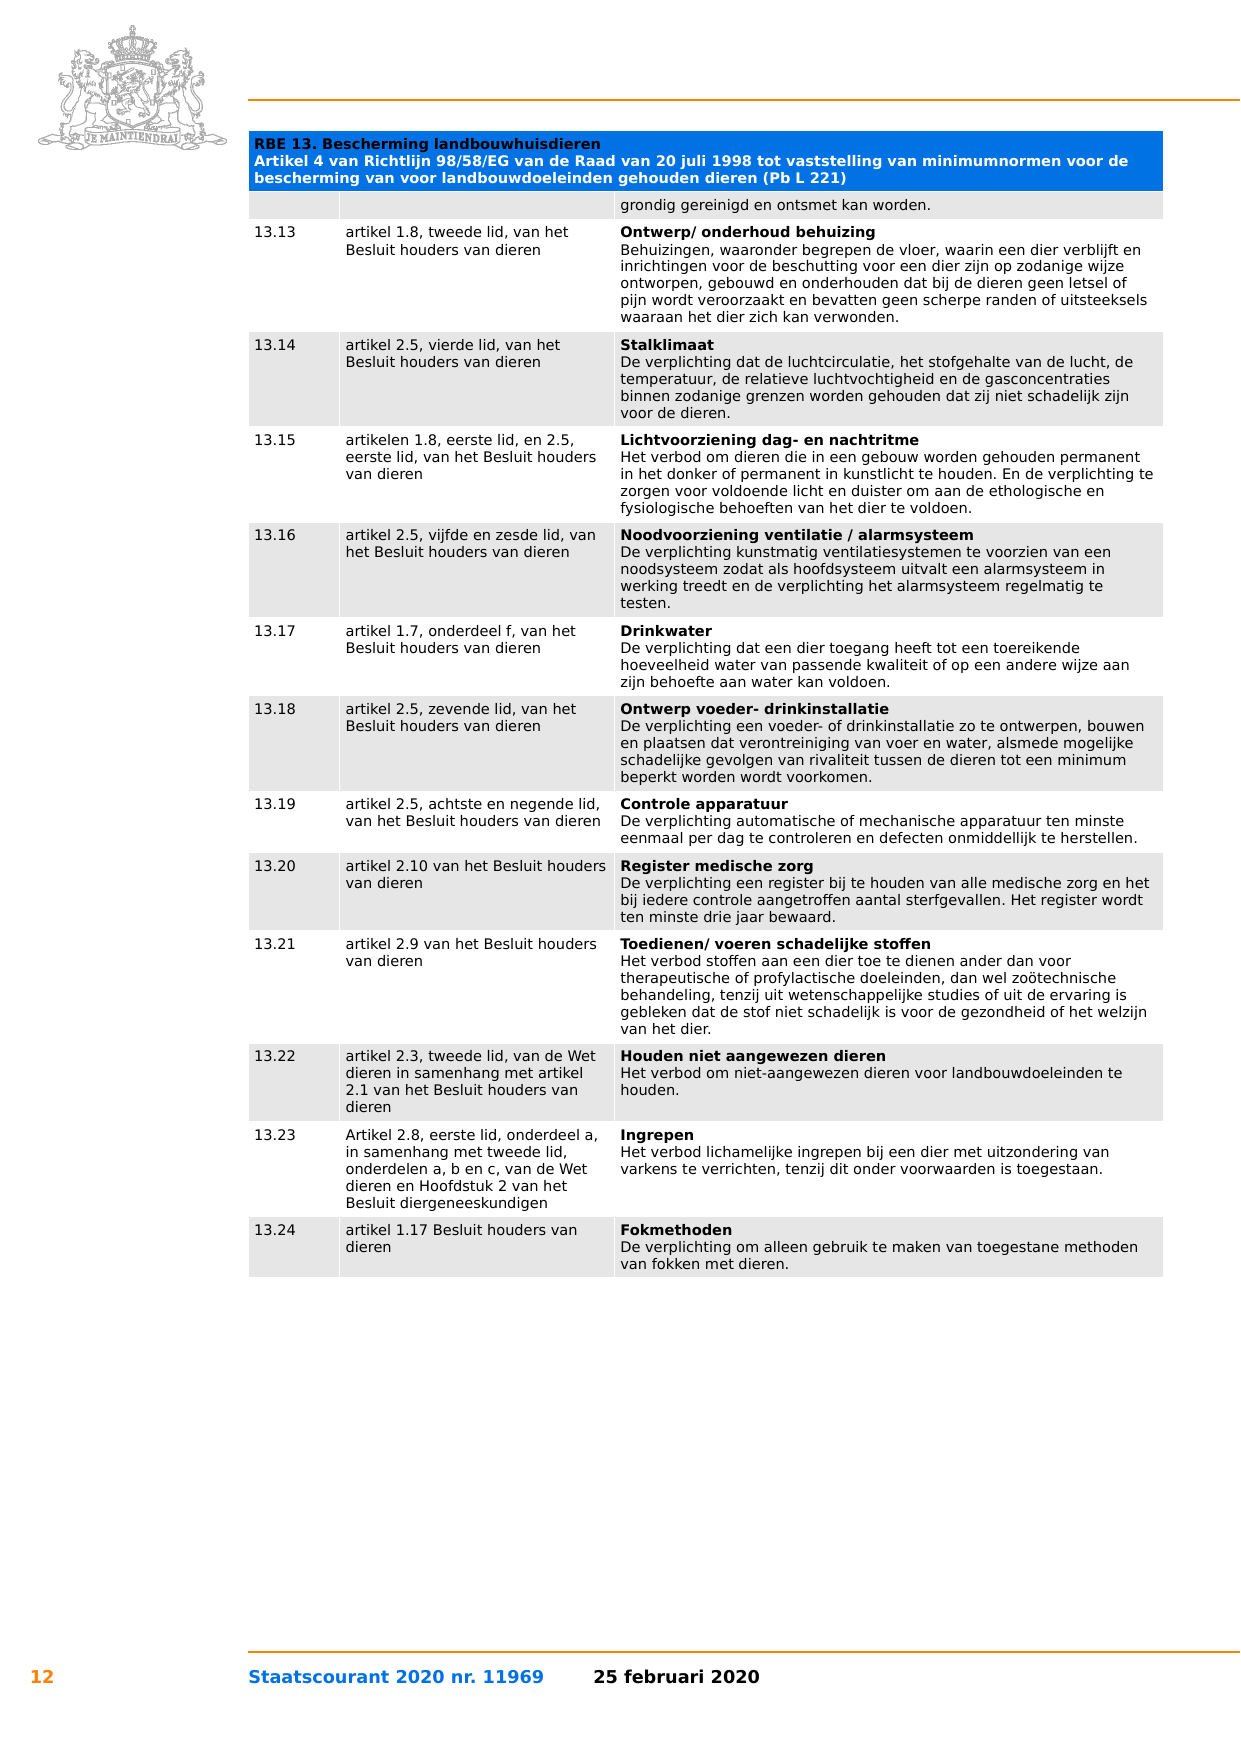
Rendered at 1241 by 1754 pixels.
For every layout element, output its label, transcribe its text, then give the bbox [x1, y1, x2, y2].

table_cell [340, 192, 614, 219]
table_cell Stalklimaat De verplichting dat de luchtcirculatie, het stofgehalte van de lucht, de temperatuur, de relatieve luchtvochtigheid en de gasconcentraties binnen zodanige grenzen worden gehouden dat zij niet schadelijk zijn voor de dieren. [615, 332, 1163, 426]
table_cell 13.19 [249, 792, 339, 852]
table_cell artikel 2.5, vierde lid, van het Besluit houders van dieren [340, 332, 614, 426]
table_cell 13.16 [249, 523, 339, 617]
table_cell Lichtvoorziening dag- en nachtritme Het verbod om dieren die in een gebouw worden gehouden permanent in het donker of permanent in kunstlicht te houden. En de verplichting te zorgen voor voldoende licht en duister om aan de ethologische en fysiologische behoeften van het dier te voldoen. [615, 427, 1163, 522]
table_cell artikelen 1.8, eerste lid, en 2.5, eerste lid, van het Besluit houders van dieren [340, 427, 614, 522]
table_cell artikel 2.5, vijfde en zesde lid, van het Besluit houders van dieren [340, 523, 614, 617]
table_cell Houden niet aangewezen dieren Het verbod om niet-aangewezen dieren voor landbouwdoeleinden te houden. [615, 1044, 1163, 1121]
table_cell 13.17 [249, 618, 339, 695]
table_cell 13.21 [249, 931, 339, 1042]
table_cell artikel 2.9 van het Besluit houders van dieren [340, 931, 614, 1042]
table_cell 13.23 [249, 1122, 339, 1216]
table_cell Register medische zorg De verplichting een register bij te houden van alle medische zorg en het bij iedere controle aangetroffen aantal sterfgevallen. Het register wordt ten minste drie jaar bewaard. [615, 853, 1163, 930]
table_cell [249, 192, 339, 219]
table_cell artikel 2.5, achtste en negende lid, van het Besluit houders van dieren [340, 792, 614, 852]
table_header RBE 13. Bescherming landbouwhuisdieren Artikel 4 van Richtlijn 98/58/EG van de Raad van 20 juli 1998 tot vaststelling van minimumnormen voor de bescherming van voor landbouwdoeleinden gehouden dieren (Pb L 221) [249, 131, 1163, 191]
table_cell grondig gereinigd en ontsmet kan worden. [615, 192, 1163, 219]
table_cell 13.24 [249, 1217, 339, 1277]
table_cell 13.22 [249, 1044, 339, 1121]
table_cell artikel 2.10 van het Besluit houders van dieren [340, 853, 614, 930]
table_cell 13.18 [249, 696, 339, 791]
table_cell Toedienen/ voeren schadelijke stoffen Het verbod stoffen aan een dier toe te dienen ander dan voor therapeutische of profylactische doeleinden, dan wel zoötechnische behandeling, tenzij uit wetenschappelijke studies of uit de ervaring is gebleken dat de stof niet schadelijk is voor de gezondheid of het welzijn van het dier. [615, 931, 1163, 1042]
table_cell artikel 1.17 Besluit houders van dieren [340, 1217, 614, 1277]
table_cell Noodvoorziening ventilatie / alarmsysteem De verplichting kunstmatig ventilatiesystemen te voorzien van een noodsysteem zodat als hoofdsysteem uitvalt een alarmsysteem in werking treedt en de verplichting het alarmsysteem regelmatig te testen. [615, 523, 1163, 617]
table_cell Controle apparatuur De verplichting automatische of mechanische apparatuur ten minste eenmaal per dag te controleren en defecten onmiddellijk te herstellen. [615, 792, 1163, 852]
table_cell 13.15 [249, 427, 339, 522]
table_cell artikel 2.3, tweede lid, van de Wet dieren in samenhang met artikel 2.1 van het Besluit houders van dieren [340, 1044, 614, 1121]
table_cell Ingrepen Het verbod lichamelijke ingrepen bij een dier met uitzondering van varkens te verrichten, tenzij dit onder voorwaarden is toegestaan. [615, 1122, 1163, 1216]
table_cell artikel 2.5, zevende lid, van het Besluit houders van dieren [340, 696, 614, 791]
table_cell 13.20 [249, 853, 339, 930]
table_cell Ontwerp/ onderhoud behuizing Behuizingen, waaronder begrepen de vloer, waarin een dier verblijft en inrichtingen voor de beschutting voor een dier zijn op zodanige wijze ontworpen, gebouwd en onderhouden dat bij de dieren geen letsel of pijn wordt veroorzaakt en bevatten geen scherpe randen of uitsteeksels waaraan het dier zich kan verwonden. [615, 220, 1163, 331]
table_cell artikel 1.8, tweede lid, van het Besluit houders van dieren [340, 220, 614, 331]
table_cell 13.13 [249, 220, 339, 331]
table_cell Fokmethoden De verplichting om alleen gebruik te maken van toegestane methoden van fokken met dieren. [615, 1217, 1163, 1277]
table_cell Ontwerp voeder- drinkinstallatie De verplichting een voeder- of drinkinstallatie zo te ontwerpen, bouwen en plaatsen dat verontreiniging van voer en water, alsmede mogelijke schadelijke gevolgen van rivaliteit tussen de dieren tot een minimum beperkt worden wordt voorkomen. [615, 696, 1163, 791]
table_cell Drinkwater De verplichting dat een dier toegang heeft tot een toereikende hoeveelheid water van passende kwaliteit of op een andere wijze aan zijn behoefte aan water kan voldoen. [615, 618, 1163, 695]
table_cell Artikel 2.8, eerste lid, onderdeel a, in samenhang met tweede lid, onderdelen a, b en c, van de Wet dieren en Hoofdstuk 2 van het Besluit diergeneeskundigen [340, 1122, 614, 1216]
table_cell 13.14 [249, 332, 339, 426]
table_cell artikel 1.7, onderdeel f, van het Besluit houders van dieren [340, 618, 614, 695]
picture [38, 25, 227, 150]
